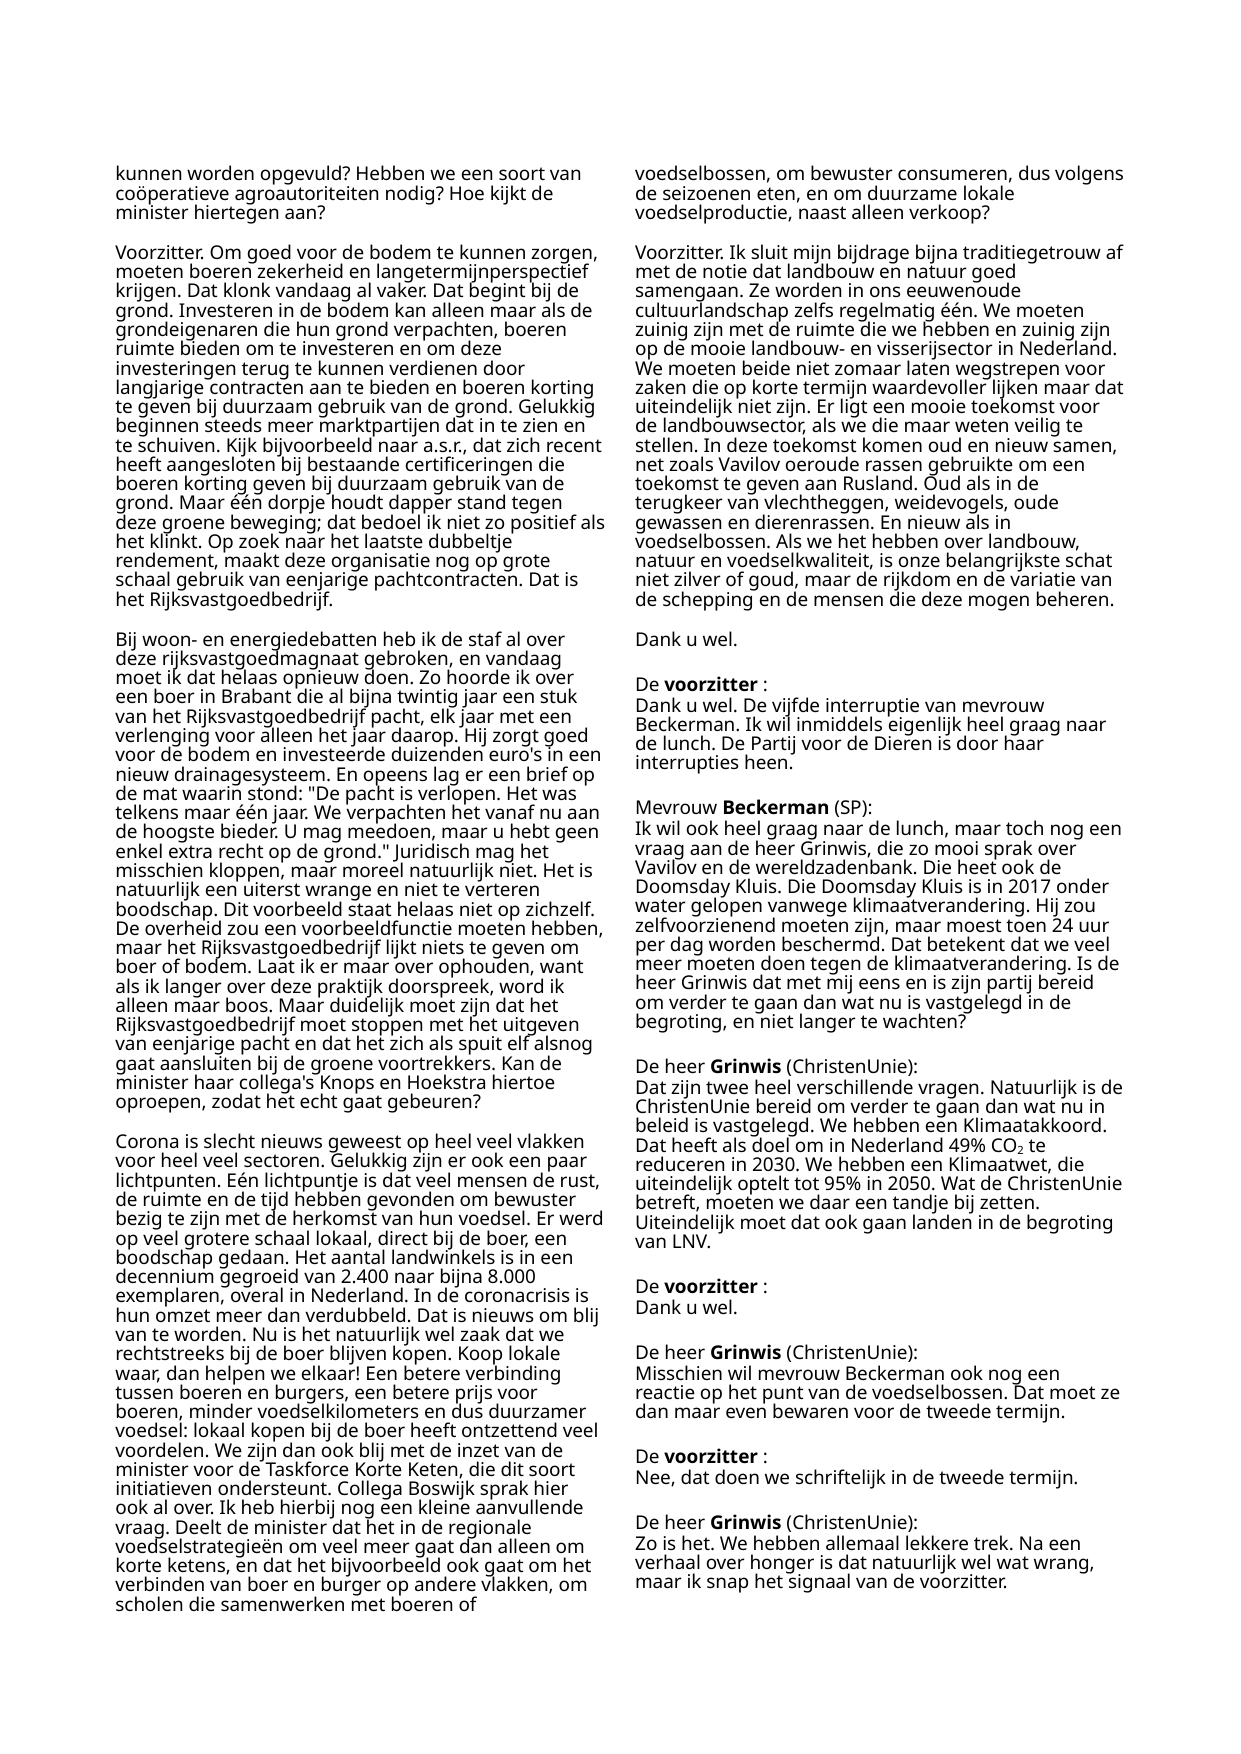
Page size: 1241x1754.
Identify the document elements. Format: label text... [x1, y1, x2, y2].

text Corona is slecht nieuws geweest op heel veel vlakken voor heel veel sectoren. Gelukkig zijn er ook een paar lichtpunten. Eén lichtpuntje is dat veel mensen de rust, de ruimte en de tijd hebben gevonden om bewuster bezig te zijn met de herkomst van hun voedsel. Er werd op veel grotere schaal lokaal, direct bij de boer, een boodschap gedaan. Het aantal landwinkels is in een decennium gegroeid van 2.400 naar bijna 8.000 exemplaren, overal in Nederland. In de coronacrisis is hun omzet meer dan verdubbeld. Dat is nieuws om blij van te worden. Nu is het natuurlijk wel zaak dat we rechtstreeks bij de boer blijven kopen. Koop lokale waar, dan helpen we elkaar! Een betere verbinding tussen boeren en burgers, een betere prijs voor boeren, minder voedselkilometers en dus duurzamer voedsel: lokaal kopen bij de boer heeft ontzettend veel voordelen. We zijn dan ook blij met de inzet van de minister voor de Taskforce Korte Keten, die dit soort initiatieven ondersteunt. Collega Boswijk sprak hier ook al over. Ik heb hierbij nog een kleine aanvullende vraag. Deelt de minister dat het in de regionale voedselstrategieën om veel meer gaat dan alleen om korte ketens, en dat het bijvoorbeeld ook gaat om het verbinden van boer en burger op andere vlakken, om scholen die samenwerken met boeren of [115, 1133, 605, 1615]
text Zo is het. We hebben allemaal lekkere trek. Na een verhaal over honger is dat natuurlijk wel wat wrang, maar ik snap het signaal van de voorzitter. [635, 1535, 1125, 1593]
text Dank u wel. [635, 1299, 1125, 1318]
text Dat zijn twee heel verschillende vragen. Natuurlijk is de ChristenUnie bereid om verder te gaan dan wat nu in beleid is vastgelegd. We hebben een Klimaatakkoord. Dat heeft als doel om in Nederland 49% CO2 te reduceren in 2030. We hebben een Klimaatwet, die uiteindelijk optelt tot 95% in 2050. Wat de ChristenUnie betreft, moeten we daar een tandje bij zetten. Uiteindelijk moet dat ook gaan landen in de begroting van LNV. [635, 1079, 1125, 1252]
text Nee, dat doen we schriftelijk in de tweede termijn. [635, 1469, 1125, 1488]
text De voorzitter : [635, 1443, 1125, 1469]
text De heer Grinwis (ChristenUnie): [635, 1053, 1125, 1079]
text Voorzitter. Om goed voor de bodem te kunnen zorgen, moeten boeren zekerheid en langetermijnperspectief krijgen. Dat klonk vandaag al vaker. Dat begint bij de grond. Investeren in de bodem kan alleen maar als de grondeigenaren die hun grond verpachten, boeren ruimte bieden om te investeren en om deze investeringen terug te kunnen verdienen door langjarige contracten aan te bieden en boeren korting te geven bij duurzaam gebruik van de grond. Gelukkig beginnen steeds meer marktpartijen dat in te zien en te schuiven. Kijk bijvoorbeeld naar a.s.r., dat zich recent heeft aangesloten bij bestaande certificeringen die boeren korting geven bij duurzaam gebruik van de grond. Maar één dorpje houdt dapper stand tegen deze groene beweging; dat bedoel ik niet zo positief als het klinkt. Op zoek naar het laatste dubbeltje rendement, maakt deze organisatie nog op grote schaal gebruik van eenjarige pachtcontracten. Dat is het Rijksvastgoedbedrijf. [115, 244, 605, 610]
text De voorzitter : [635, 1273, 1125, 1299]
text Misschien wil mevrouw Beckerman ook nog een reactie op het punt van de voedselbossen. Dat moet ze dan maar even bewaren voor de tweede termijn. [635, 1364, 1125, 1422]
text De heer Grinwis (ChristenUnie): [635, 1509, 1125, 1535]
text De voorzitter : [635, 671, 1125, 697]
text De heer Grinwis (ChristenUnie): [635, 1339, 1125, 1364]
text Bij woon- en energiedebatten heb ik de staf al over deze rijksvastgoedmagnaat gebroken, en vandaag moet ik dat helaas opnieuw doen. Zo hoorde ik over een boer in Brabant die al bijna twintig jaar een stuk van het Rijksvastgoedbedrijf pacht, elk jaar met een verlenging voor alleen het jaar daarop. Hij zorgt goed voor de bodem en investeerde duizenden euro's in een nieuw drainagesysteem. En opeens lag er een brief op de mat waarin stond: "De pacht is verlopen. Het was telkens maar één jaar. We verpachten het vanaf nu aan de hoogste bieder. U mag meedoen, maar u hebt geen enkel extra recht op de grond." Juridisch mag het misschien kloppen, maar moreel natuurlijk niet. Het is natuurlijk een uiterst wrange en niet te verteren boodschap. Dit voorbeeld staat helaas niet op zichzelf. De overheid zou een voorbeeldfunctie moeten hebben, maar het Rijksvastgoedbedrijf lijkt niets te geven om boer of bodem. Laat ik er maar over ophouden, want als ik langer over deze praktijk doorspreek, word ik alleen maar boos. Maar duidelijk moet zijn dat het Rijksvastgoedbedrijf moet stoppen met het uitgeven van eenjarige pacht en dat het zich als spuit elf alsnog gaat aansluiten bij de groene voortrekkers. Kan de minister haar collega's Knops en Hoekstra hiertoe oproepen, zodat het echt gaat gebeuren? [115, 631, 605, 1112]
text kunnen worden opgevuld? Hebben we een soort van coöperatieve agroautoriteiten nodig? Hoe kijkt de minister hiertegen aan? [115, 165, 605, 223]
text Ik wil ook heel graag naar de lunch, maar toch nog een vraag aan de heer Grinwis, die zo mooi sprak over Vavilov en de wereldzadenbank. Die heet ook de Doomsday Kluis. Die Doomsday Kluis is in 2017 onder water gelopen vanwege klimaatverandering. Hij zou zelfvoorzienend moeten zijn, maar moest toen 24 uur per dag worden beschermd. Dat betekent dat we veel meer moeten doen tegen de klimaatverandering. Is de heer Grinwis dat met mij eens en is zijn partij bereid om verder te gaan dan wat nu is vastgelegd in de begroting, en niet langer te wachten? [635, 820, 1125, 1032]
text Voorzitter. Ik sluit mijn bijdrage bijna traditiegetrouw af met de notie dat landbouw en natuur goed samengaan. Ze worden in ons eeuwenoude cultuurlandschap zelfs regelmatig één. We moeten zuinig zijn met de ruimte die we hebben en zuinig zijn op de mooie landbouw- en visserijsector in Nederland. We moeten beide niet zomaar laten wegstrepen voor zaken die op korte termijn waardevoller lijken maar dat uiteindelijk niet zijn. Er ligt een mooie toekomst voor de landbouwsector, als we die maar weten veilig te stellen. In deze toekomst komen oud en nieuw samen, net zoals Vavilov oeroude rassen gebruikte om een toekomst te geven aan Rusland. Oud als in de terugkeer van vlechtheggen, weidevogels, oude gewassen en dierenrassen. En nieuw als in voedselbossen. Als we het hebben over landbouw, natuur en voedselkwaliteit, is onze belangrijkste schat niet zilver of goud, maar de rijkdom en de variatie van de schepping en de mensen die deze mogen beheren. [635, 244, 1125, 610]
text voedselbossen, om bewuster consumeren, dus volgens de seizoenen eten, en om duurzame lokale voedselproductie, naast alleen verkoop? [635, 165, 1125, 223]
text Dank u wel. [635, 631, 1125, 650]
text Dank u wel. De vijfde interruptie van mevrouw Beckerman. Ik wil inmiddels eigenlijk heel graag naar de lunch. De Partij voor de Dieren is door haar interrupties heen. [635, 697, 1125, 774]
text Mevrouw Beckerman (SP): [635, 794, 1125, 820]
